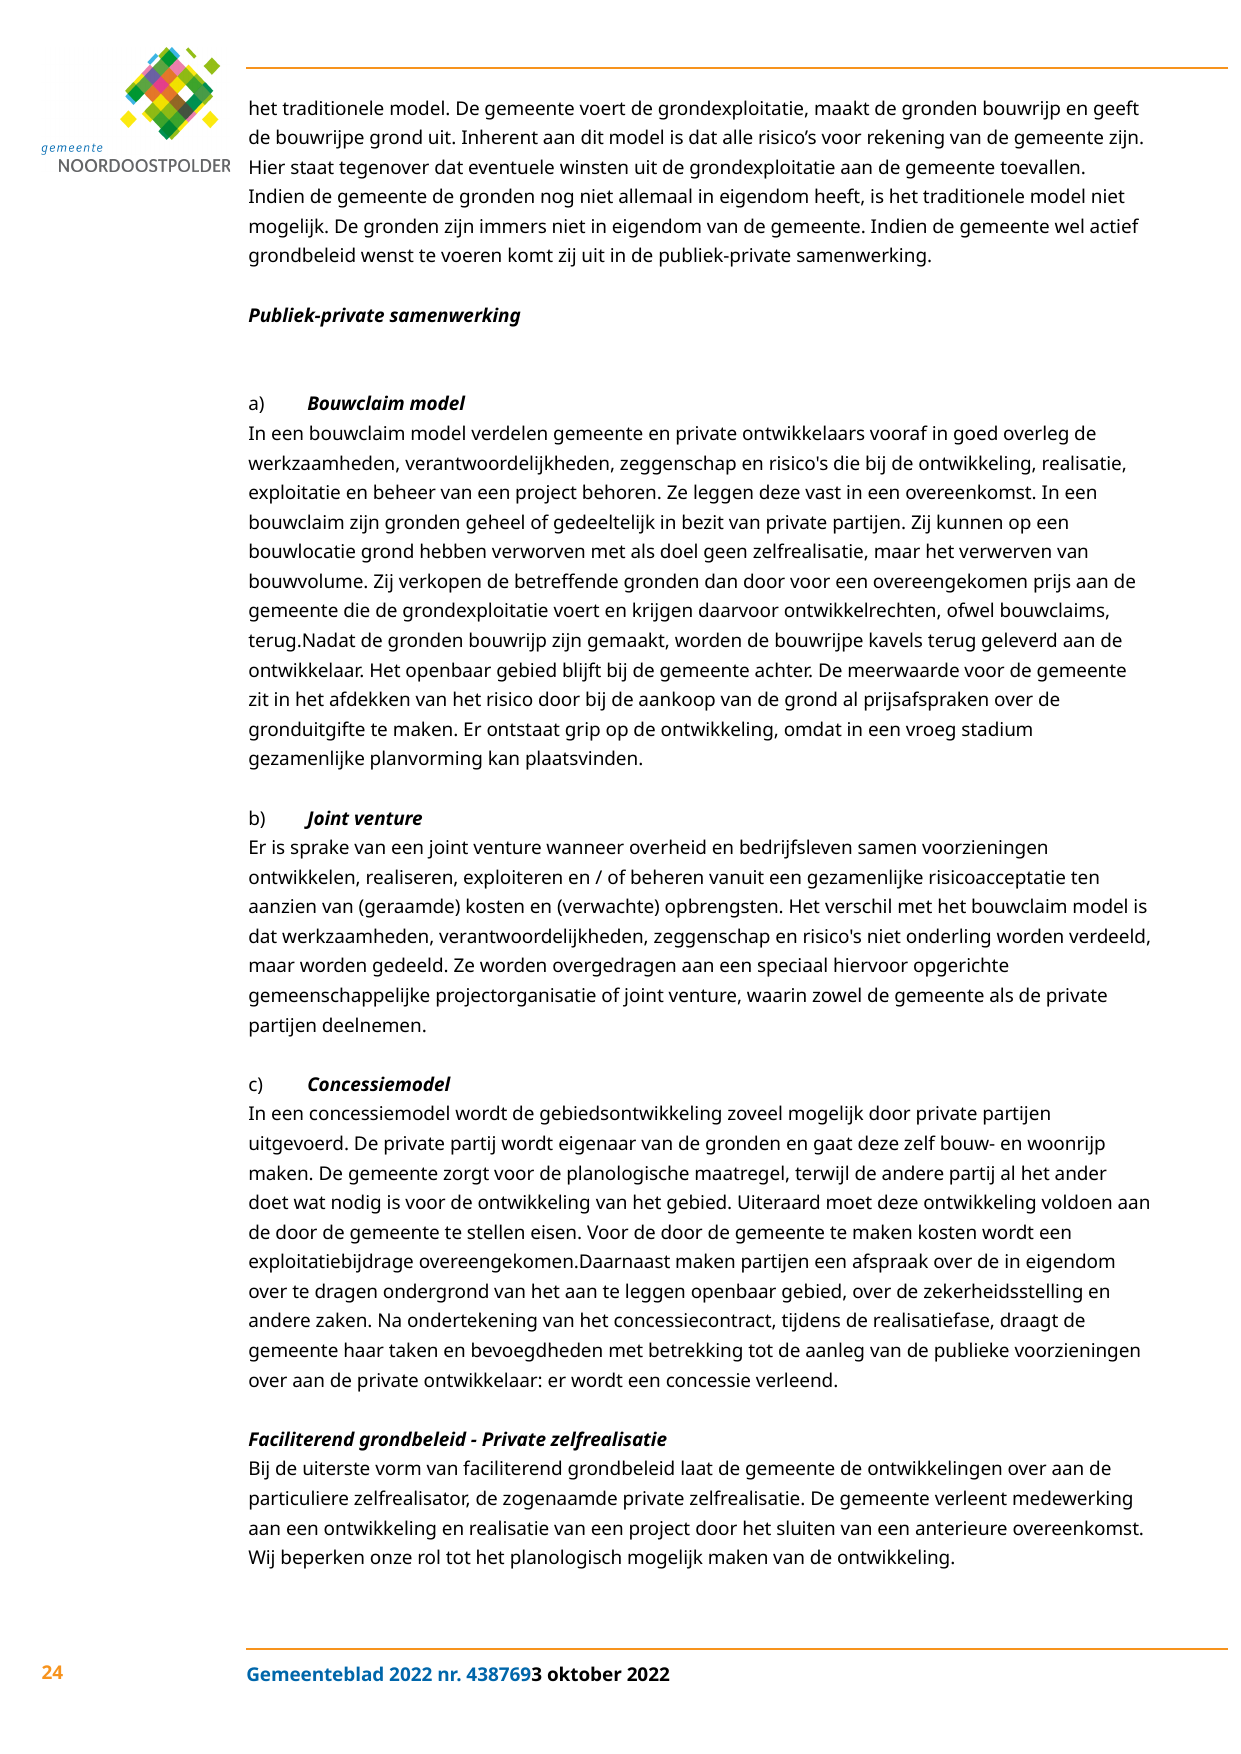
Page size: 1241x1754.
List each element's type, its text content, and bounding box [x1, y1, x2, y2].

text In een concessiemodel wordt de gebiedsontwikkeling zoveel mogelijk door private partijen uitgevoerd. De private partij wordt eigenaar van de gronden en gaat deze zelf bouw- en woonrijp maken. De gemeente zorgt voor de planologische maatregel, terwijl de andere partij al het ander doet wat nodig is voor de ontwikkeling van het gebied. Uiteraard moet deze ontwikkeling voldoen aan de door de gemeente te stellen eisen. Voor de door de gemeente te maken kosten wordt een exploitatiebijdrage overeengekomen.Daarnaast maken partijen een afspraak over de in eigendom over te dragen ondergrond van het aan te leggen openbaar gebied, over de zekerheidsstelling en andere zaken. Na ondertekening van het concessiecontract, tijdens de realisatiefase, draagt de gemeente haar taken en bevoegdheden met betrekking tot de aanleg van de publieke voorzieningen over aan de private ontwikkelaar: er wordt een concessie verleend. [248, 1101, 1152, 1393]
text Indien de gemeente de gronden nog niet allemaal in eigendom heeft, is het traditionele model niet mogelijk. De gronden zijn immers niet in eigendom van de gemeente. Indien de gemeente wel actief grondbeleid wenst te voeren komt zij uit in de publiek-private samenwerking. [248, 183, 1152, 268]
text Publiek-private samenwerking [248, 302, 1152, 328]
list Bouwclaim model [248, 391, 1152, 416]
list Joint venture [248, 805, 1152, 831]
text Er is sprake van een joint venture wanneer overheid en bedrijfsleven samen voorzieningen ontwikkelen, realiseren, exploiteren en / of beheren vanuit een gezamenlijke risicoacceptatie ten aanzien van (geraamde) kosten en (verwachte) opbrengsten. Het verschil met het bouwclaim model is dat werkzaamheden, verantwoordelijkheden, zeggenschap en risico's niet onderling worden verdeeld, maar worden gedeeld. Ze worden overgedragen aan een speciaal hiervoor opgerichte gemeenschappelijke projectorganisatie of joint venture, waarin zowel de gemeente als de private partijen deelnemen. [248, 834, 1152, 1038]
text Bij de uiterste vorm van faciliterend grondbeleid laat de gemeente de ontwikkelingen over aan de particuliere zelfrealisator, de zogenaamde private zelfrealisatie. De gemeente verleent medewerking aan een ontwikkeling en realisatie van een project door het sluiten van een anterieure overeenkomst. Wij beperken onze rol tot het planologisch mogelijk maken van de ontwikkeling. [248, 1456, 1152, 1570]
picture [41, 47, 231, 172]
text het traditionele model. De gemeente voert de grondexploitatie, maakt de gronden bouwrijp en geeft de bouwrijpe grond uit. Inherent aan dit model is dat alle risico’s voor rekening van de gemeente zijn. Hier staat tegenover dat eventuele winsten uit de grondexploitatie aan de gemeente toevallen. [248, 95, 1152, 180]
text Faciliterend grondbeleid - Private zelfrealisatie [248, 1426, 1152, 1452]
text In een bouwclaim model verdelen gemeente en private ontwikkelaars vooraf in goed overleg de werkzaamheden, verantwoordelijkheden, zeggenschap en risico's die bij de ontwikkeling, realisatie, exploitatie en beheer van een project behoren. Ze leggen deze vast in een overeenkomst. In een bouwclaim zijn gronden geheel of gedeeltelijk in bezit van private partijen. Zij kunnen op een bouwlocatie grond hebben verworven met als doel geen zelfrealisatie, maar het verwerven van bouwvolume. Zij verkopen de betreffende gronden dan door voor een overeengekomen prijs aan de gemeente die de grondexploitatie voert en krijgen daarvoor ontwikkelrechten, ofwel bouwclaims, terug.Nadat de gronden bouwrijp zijn gemaakt, worden de bouwrijpe kavels terug geleverd aan de ontwikkelaar. Het openbaar gebied blijft bij de gemeente achter. De meerwaarde voor de gemeente zit in het afdekken van het risico door bij de aankoop van de grond al prijsafspraken over de gronduitgifte te maken. Er ontstaat grip op de ontwikkeling, omdat in een vroeg stadium gezamenlijke planvorming kan plaatsvinden. [248, 420, 1152, 771]
list Concessiemodel [248, 1071, 1152, 1097]
